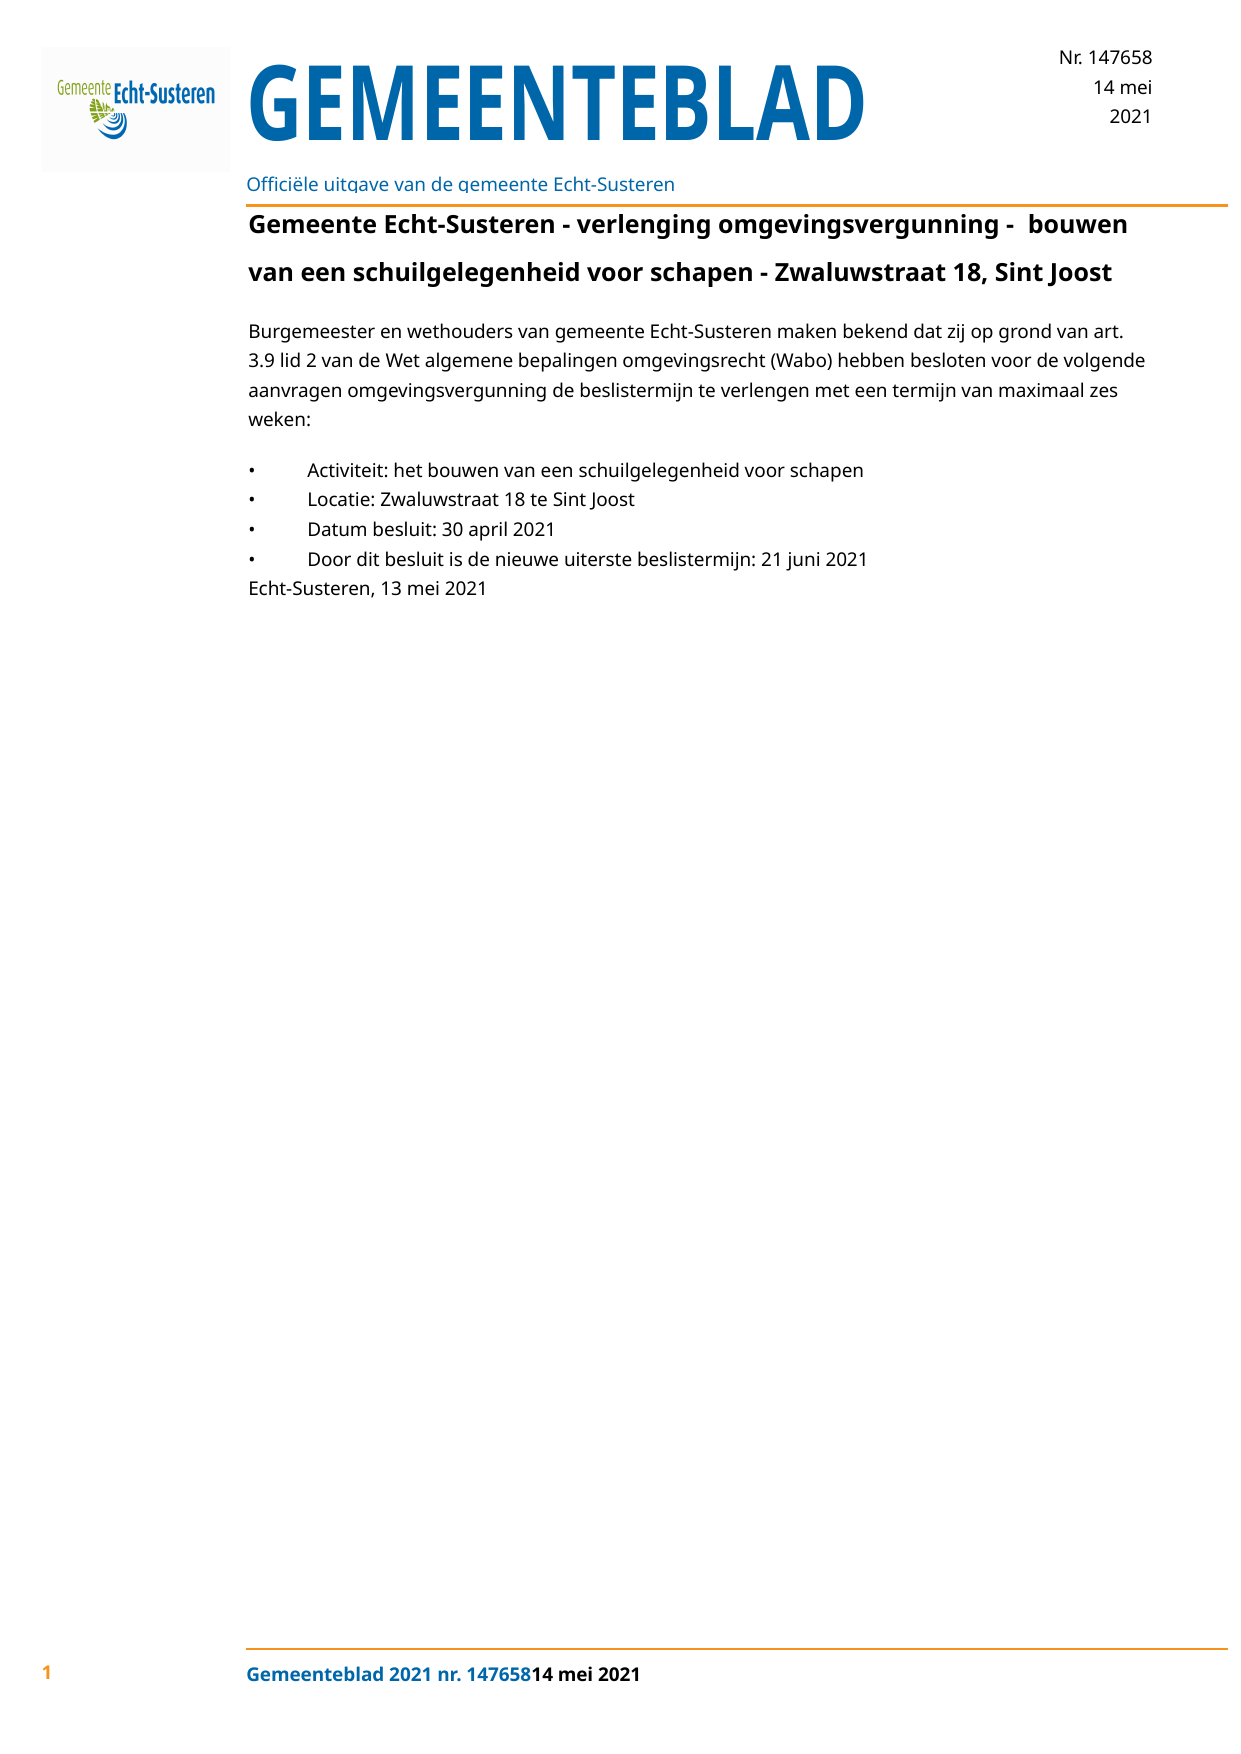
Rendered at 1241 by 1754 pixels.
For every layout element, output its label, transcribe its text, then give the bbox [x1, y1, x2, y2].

list Datum besluit: 30 april 2021 [248, 516, 1152, 542]
list Activiteit: het bouwen van een schuilgelegenheid voor schapen [248, 457, 1152, 483]
text Burgemeester en wethouders van gemeente Echt-Susteren maken bekend dat zij op grond van art. 3.9 lid 2 van de Wet algemene bepalingen omgevingsrecht (Wabo) hebben besloten voor de volgende aanvragen omgevingsvergunning de beslistermijn te verlengen met een termijn van maximaal zes weken: [248, 318, 1152, 432]
text Echt-Susteren, 13 mei 2021 [248, 575, 1152, 601]
list Door dit besluit is de nieuwe uiterste beslistermijn: 21 juni 2021 [248, 546, 1152, 572]
text Gemeente Echt-Susteren - verlenging omgevingsvergunning - bouwen van een schuilgelegenheid voor schapen - Zwaluwstraat 18, Sint Joost [248, 207, 1152, 288]
list Locatie: Zwaluwstraat 18 te Sint Joost [248, 487, 1152, 512]
picture [41, 47, 231, 172]
